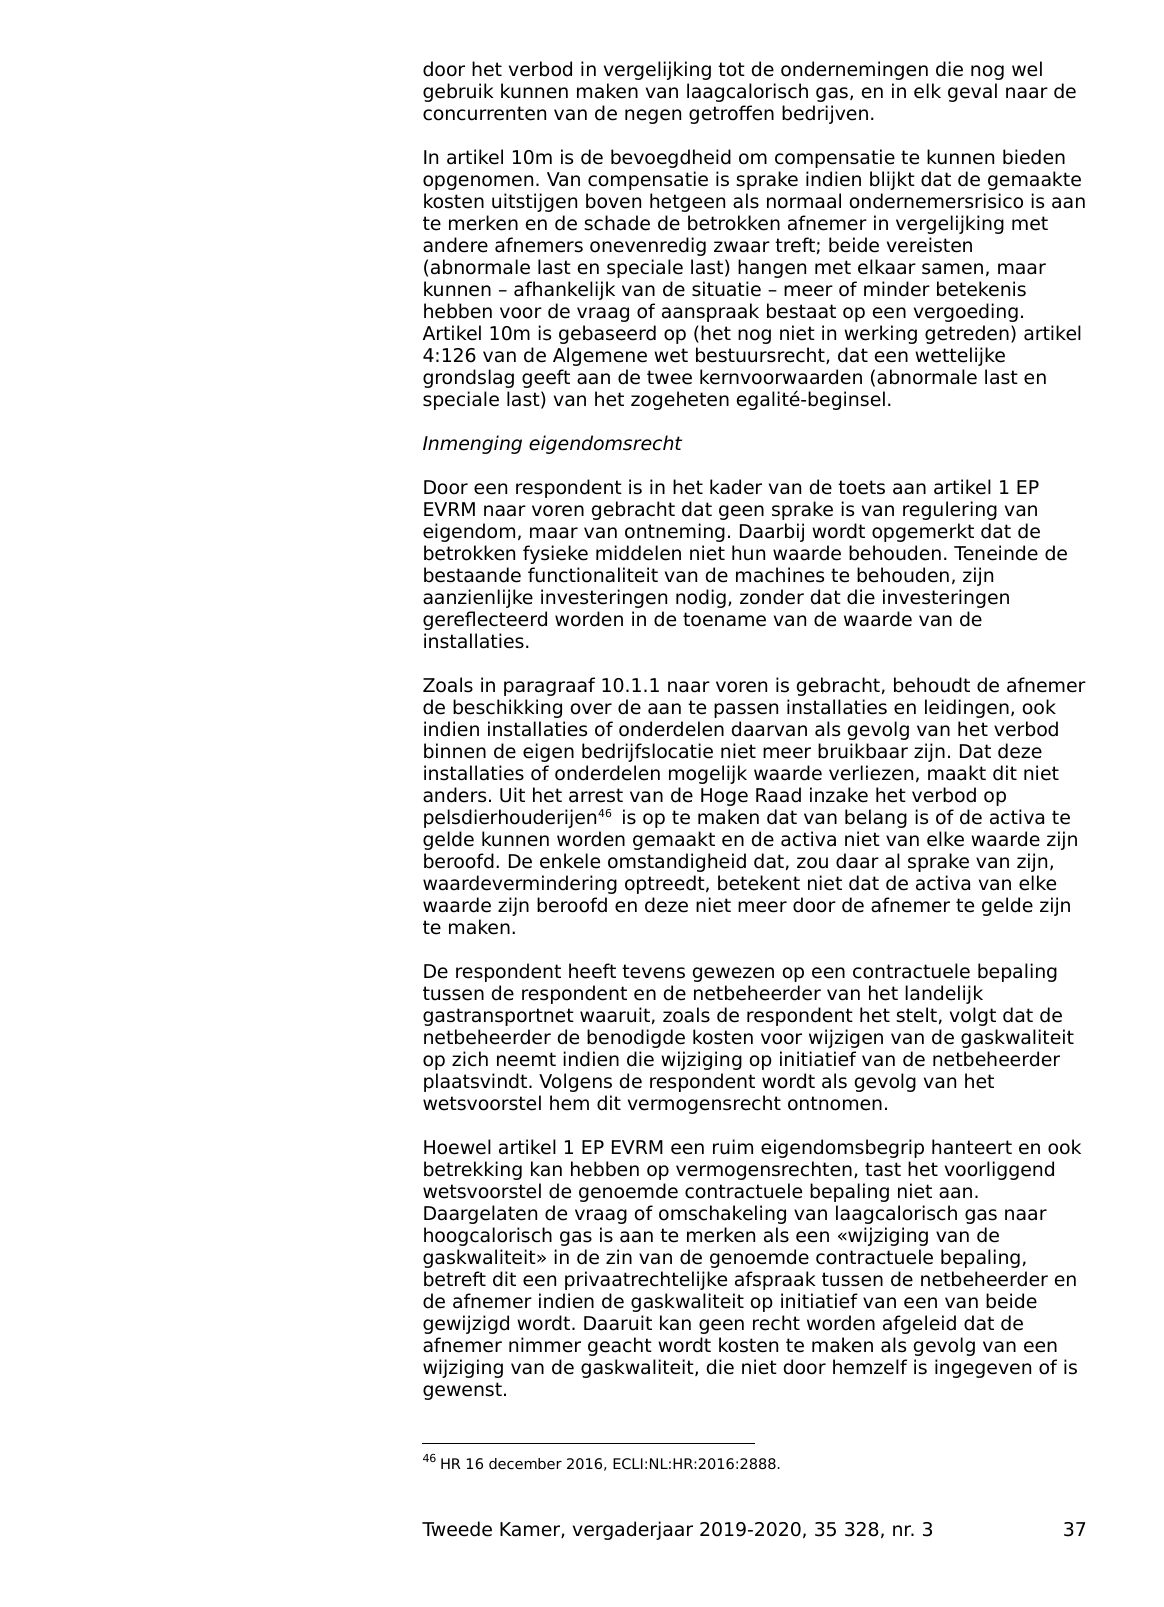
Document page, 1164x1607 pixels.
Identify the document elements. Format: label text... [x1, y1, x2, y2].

text De respondent heeft tevens gewezen op een contractuele bepaling tussen de respondent en de netbeheerder van het landelijk gastransportnet waaruit, zoals de respondent het stelt, volgt dat de netbeheerder de benodigde kosten voor wijzigen van de gaskwaliteit op zich neemt indien die wijziging op initiatief van de netbeheerder plaatsvindt. Volgens de respondent wordt als gevolg van het wetsvoorstel hem dit vermogensrecht ontnomen. [422, 961, 1087, 1115]
text door het verbod in vergelijking tot de ondernemingen die nog wel gebruik kunnen maken van laagcalorisch gas, en in elk geval naar de concurrenten van de negen getroffen bedrijven. [422, 59, 1087, 125]
text Door een respondent is in het kader van de toets aan artikel 1 EP EVRM naar voren gebracht dat geen sprake is van regulering van eigendom, maar van ontneming. Daarbij wordt opgemerkt dat de betrokken fysieke middelen niet hun waarde behouden. Teneinde de bestaande functionaliteit van de machines te behouden, zijn aanzienlijke investeringen nodig, zonder dat die investeringen gereflecteerd worden in de toename van de waarde van de installaties. [422, 477, 1087, 653]
text In artikel 10m is de bevoegdheid om compensatie te kunnen bieden opgenomen. Van compensatie is sprake indien blijkt dat de gemaakte kosten uitstijgen boven hetgeen als normaal ondernemersrisico is aan te merken en de schade de betrokken afnemer in vergelijking met andere afnemers onevenredig zwaar treft; beide vereisten (abnormale last en speciale last) hangen met elkaar samen, maar kunnen – afhankelijk van de situatie – meer of minder betekenis hebben voor de vraag of aanspraak bestaat op een vergoeding. Artikel 10m is gebaseerd op (het nog niet in werking getreden) artikel 4:126 van de Algemene wet bestuursrecht, dat een wettelijke grondslag geeft aan de twee kernvoorwaarden (abnormale last en speciale last) van het zogeheten egalité-beginsel. [422, 147, 1087, 411]
text Hoewel artikel 1 EP EVRM een ruim eigendomsbegrip hanteert en ook betrekking kan hebben op vermogensrechten, tast het voorliggend wetsvoorstel de genoemde contractuele bepaling niet aan. Daargelaten de vraag of omschakeling van laagcalorisch gas naar hoogcalorisch gas is aan te merken als een «wijziging van de gaskwaliteit» in de zin van de genoemde contractuele bepaling, betreft dit een privaatrechtelijke afspraak tussen de netbeheerder en de afnemer indien de gaskwaliteit op initiatief van een van beide gewijzigd wordt. Daaruit kan geen recht worden afgeleid dat de afnemer nimmer geacht wordt kosten te maken als gevolg van een wijziging van de gaskwaliteit, die niet door hemzelf is ingegeven of is gewenst. [422, 1137, 1087, 1401]
text Zoals in paragraaf 10.1.1 naar voren is gebracht, behoudt de afnemer de beschikking over de aan te passen installaties en leidingen, ook indien installaties of onderdelen daarvan als gevolg van het verbod binnen de eigen bedrijfslocatie niet meer bruikbaar zijn. Dat deze installaties of onderdelen mogelijk waarde verliezen, maakt dit niet anders. Uit het arrest van de Hoge Raad inzake het verbod op pelsdierhouderijen is op te maken dat van belang is of de activa te gelde kunnen worden gemaakt en de activa niet van elke waarde zijn beroofd. De enkele omstandigheid dat, zou daar al sprake van zijn, waardevermindering optreedt, betekent niet dat de activa van elke waarde zijn beroofd en deze niet meer door de afnemer te gelde zijn te maken. [422, 675, 1087, 939]
subtitle Inmenging eigendomsrecht [422, 433, 1087, 455]
text HR 16 december 2016, ECLI:NL:HR:2016:2888. [422, 1452, 1087, 1474]
